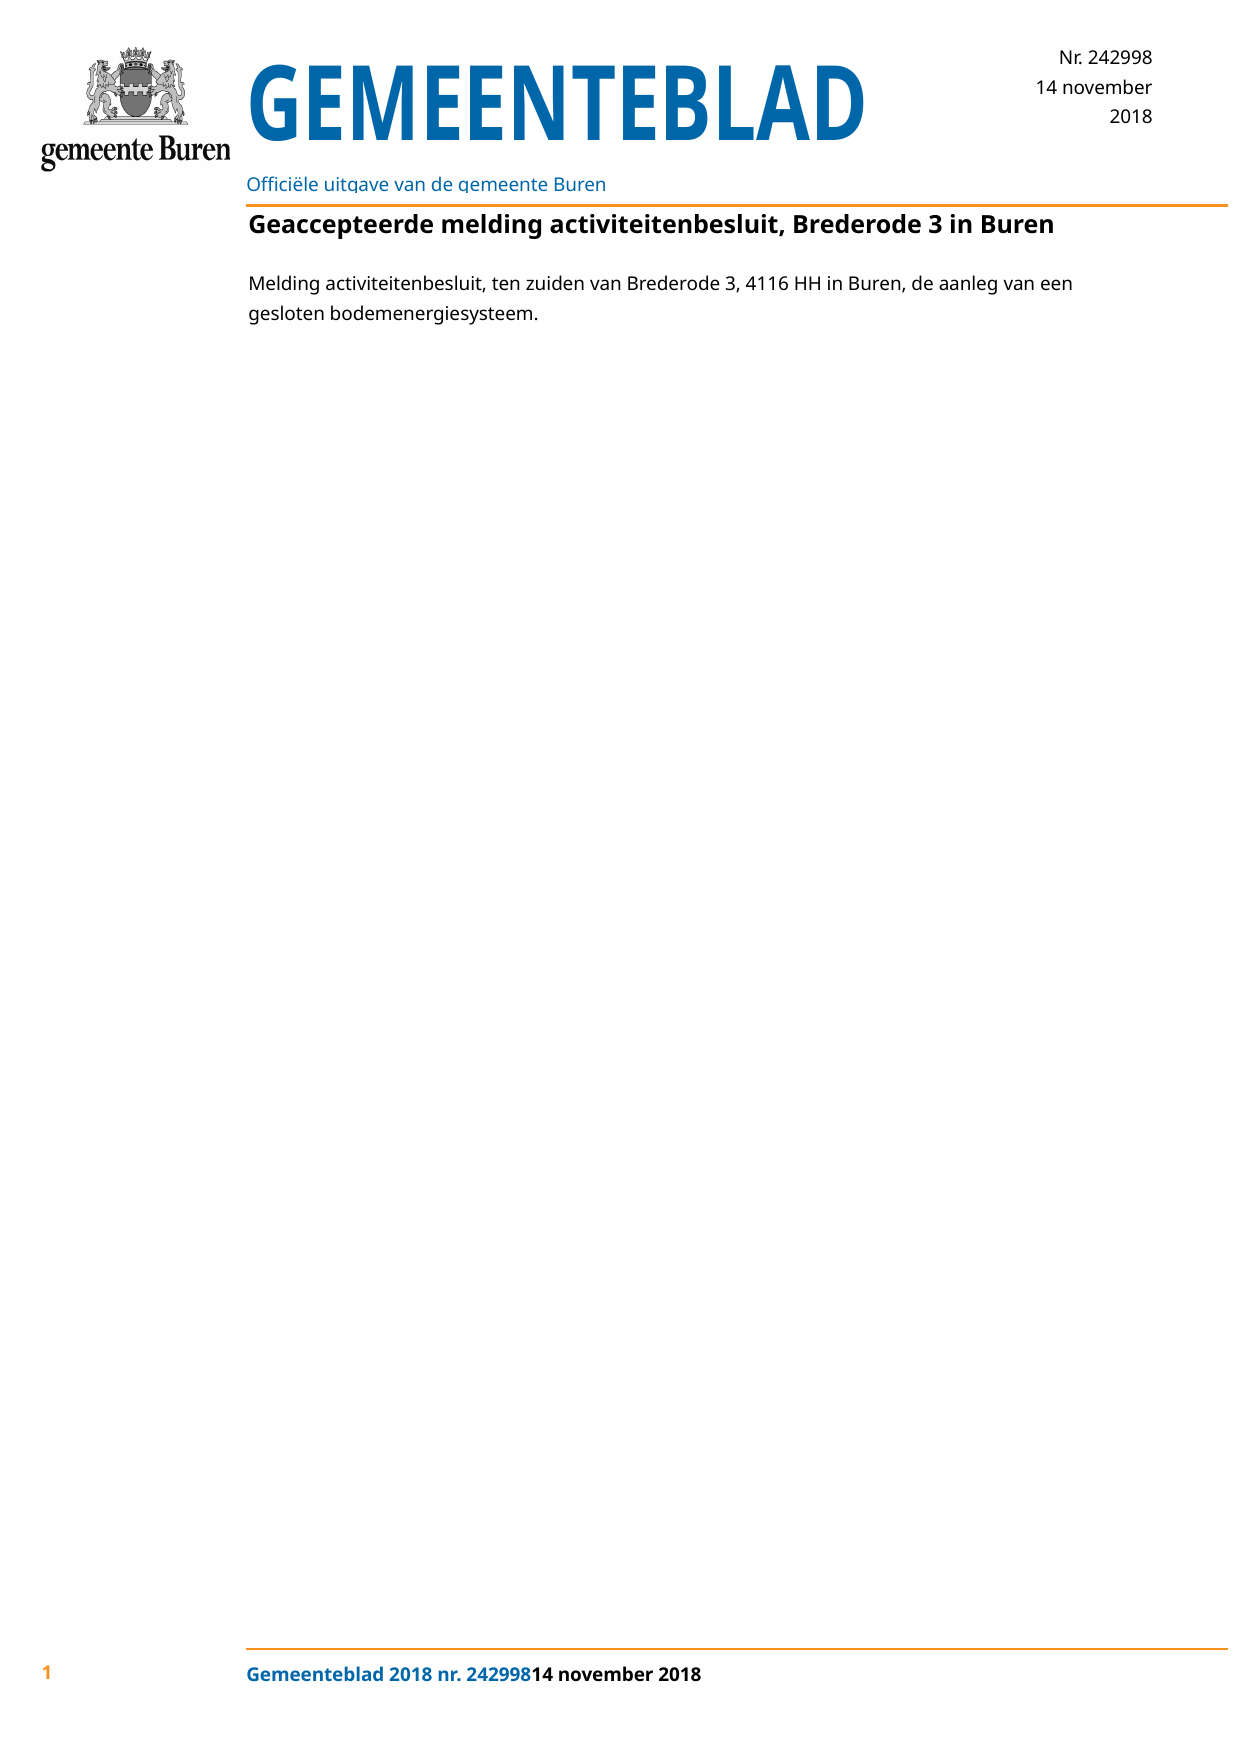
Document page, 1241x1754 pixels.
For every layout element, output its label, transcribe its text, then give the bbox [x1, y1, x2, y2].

text Geaccepteerde melding activiteitenbesluit, Brederode 3 in Buren [248, 207, 1152, 241]
picture [41, 47, 231, 172]
text Melding activiteitenbesluit, ten zuiden van Brederode 3, 4116 HH in Buren, de aanleg van een gesloten bodemenergiesysteem. [248, 270, 1152, 326]
